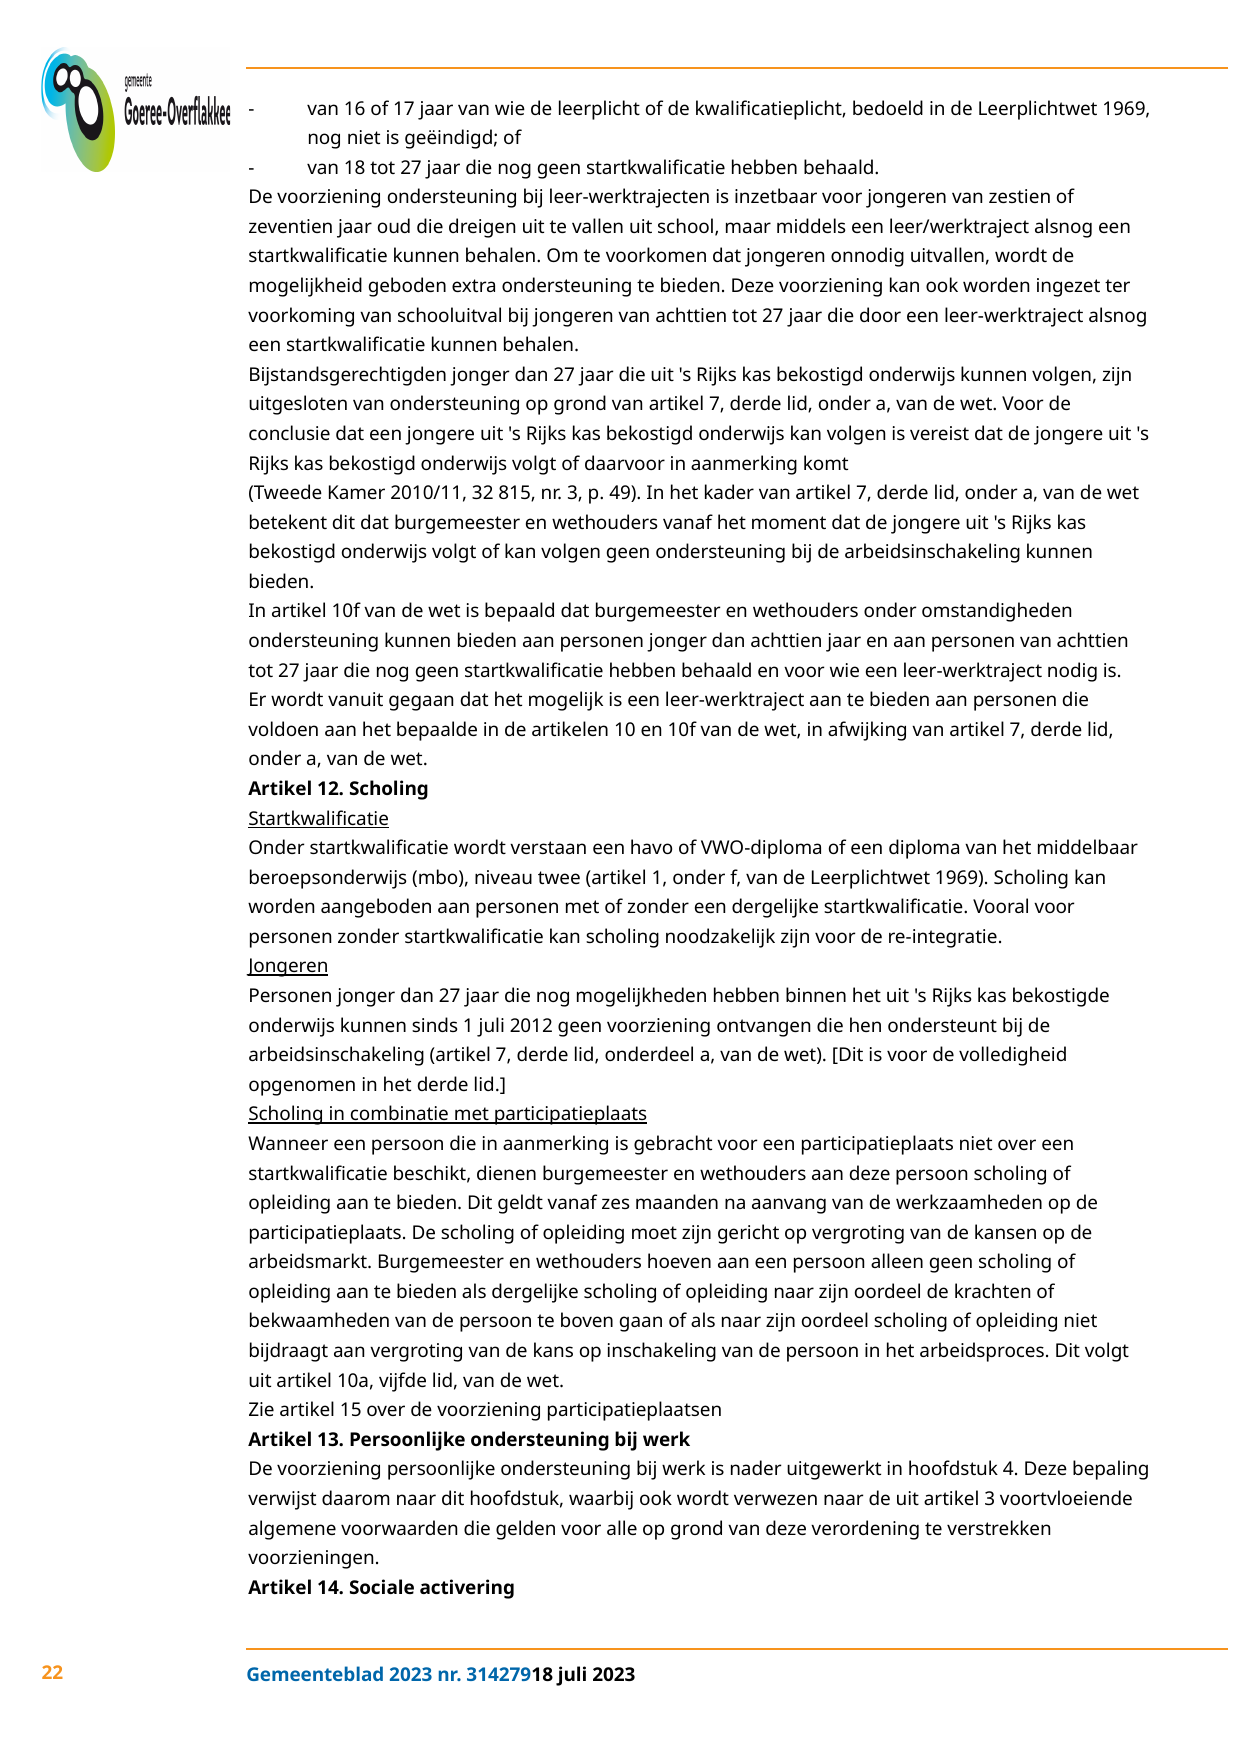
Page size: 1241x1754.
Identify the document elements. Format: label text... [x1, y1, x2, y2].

list van 16 of 17 jaar van wie de leerplicht of de kwalificatieplicht, bedoeld in de Leerplichtwet 1969, nog niet is geëindigd; of [248, 95, 1152, 150]
text In artikel 10f van de wet is bepaald dat burgemeester en wethouders onder omstandigheden ondersteuning kunnen bieden aan personen jonger dan achttien jaar en aan personen van achttien tot 27 jaar die nog geen startkwalificatie hebben behaald en voor wie een leer-werktraject nodig is. [248, 598, 1152, 683]
text Personen jonger dan 27 jaar die nog mogelijkheden hebben binnen het uit 's Rijks kas bekostigde onderwijs kunnen sinds 1 juli 2012 geen voorziening ontvangen die hen ondersteunt bij de arbeidsinschakeling (artikel 7, derde lid, onderdeel a, van de wet). [Dit is voor de volledigheid opgenomen in het derde lid.] [248, 982, 1152, 1097]
list van 18 tot 27 jaar die nog geen startkwalificatie hebben behaald. [248, 154, 1152, 180]
text Er wordt vanuit gegaan dat het mogelijk is een leer-werktraject aan te bieden aan personen die voldoen aan het bepaalde in de artikelen 10 en 10f van de wet, in afwijking van artikel 7, derde lid, onder a, van de wet. [248, 686, 1152, 771]
text (Tweede Kamer 2010/11, 32 815, nr. 3, p. 49). In het kader van artikel 7, derde lid, onder a, van de wet betekent dit dat burgemeester en wethouders vanaf het moment dat de jongere uit 's Rijks kas bekostigd onderwijs volgt of kan volgen geen ondersteuning bij de arbeidsinschakeling kunnen bieden. [248, 479, 1152, 594]
text Artikel 14. Sociale activering [248, 1574, 1152, 1600]
picture [41, 47, 231, 172]
text De voorziening persoonlijke ondersteuning bij werk is nader uitgewerkt in hoofdstuk 4. Deze bepaling verwijst daarom naar dit hoofdstuk, waarbij ook wordt verwezen naar de uit artikel 3 voortvloeiende algemene voorwaarden die gelden voor alle op grond van deze verordening te verstrekken voorzieningen. [248, 1456, 1152, 1570]
text Onder startkwalificatie wordt verstaan een havo of VWO-diploma of een diploma van het middelbaar beroepsonderwijs (mbo), niveau twee (artikel 1, onder f, van de Leerplichtwet 1969). Scholing kan worden aangeboden aan personen met of zonder een dergelijke startkwalificatie. Vooral voor personen zonder startkwalificatie kan scholing noodzakelijk zijn voor de re-integratie. [248, 834, 1152, 949]
text Artikel 12. Scholing [248, 775, 1152, 801]
text Artikel 13. Persoonlijke ondersteuning bij werk [248, 1426, 1152, 1452]
text De voorziening ondersteuning bij leer-werktrajecten is inzetbaar voor jongeren van zestien of zeventien jaar oud die dreigen uit te vallen uit school, maar middels een leer/werktraject alsnog een startkwalificatie kunnen behalen. Om te voorkomen dat jongeren onnodig uitvallen, wordt de mogelijkheid geboden extra ondersteuning te bieden. Deze voorziening kan ook worden ingezet ter voorkoming van schooluitval bij jongeren van achttien tot 27 jaar die door een leer-werktraject alsnog een startkwalificatie kunnen behalen. [248, 183, 1152, 357]
text Scholing in combinatie met participatieplaats [248, 1101, 1152, 1126]
text Zie artikel 15 over de voorziening participatieplaatsen [248, 1396, 1152, 1422]
text Startkwalificatie [248, 805, 1152, 831]
text Bijstandsgerechtigden jonger dan 27 jaar die uit 's Rijks kas bekostigd onderwijs kunnen volgen, zijn uitgesloten van ondersteuning op grond van artikel 7, derde lid, onder a, van de wet. Voor de conclusie dat een jongere uit 's Rijks kas bekostigd onderwijs kan volgen is vereist dat de jongere uit 's Rijks kas bekostigd onderwijs volgt of daarvoor in aanmerking komt [248, 361, 1152, 476]
text Jongeren [248, 953, 1152, 978]
text Wanneer een persoon die in aanmerking is gebracht voor een participatieplaats niet over een startkwalificatie beschikt, dienen burgemeester en wethouders aan deze persoon scholing of opleiding aan te bieden. Dit geldt vanaf zes maanden na aanvang van de werkzaamheden op de participatieplaats. De scholing of opleiding moet zijn gericht op vergroting van de kansen op de arbeidsmarkt. Burgemeester en wethouders hoeven aan een persoon alleen geen scholing of opleiding aan te bieden als dergelijke scholing of opleiding naar zijn oordeel de krachten of bekwaamheden van de persoon te boven gaan of als naar zijn oordeel scholing of opleiding niet bijdraagt aan vergroting van de kans op inschakeling van de persoon in het arbeidsproces. Dit volgt uit artikel 10a, vijfde lid, van de wet. [248, 1130, 1152, 1393]
